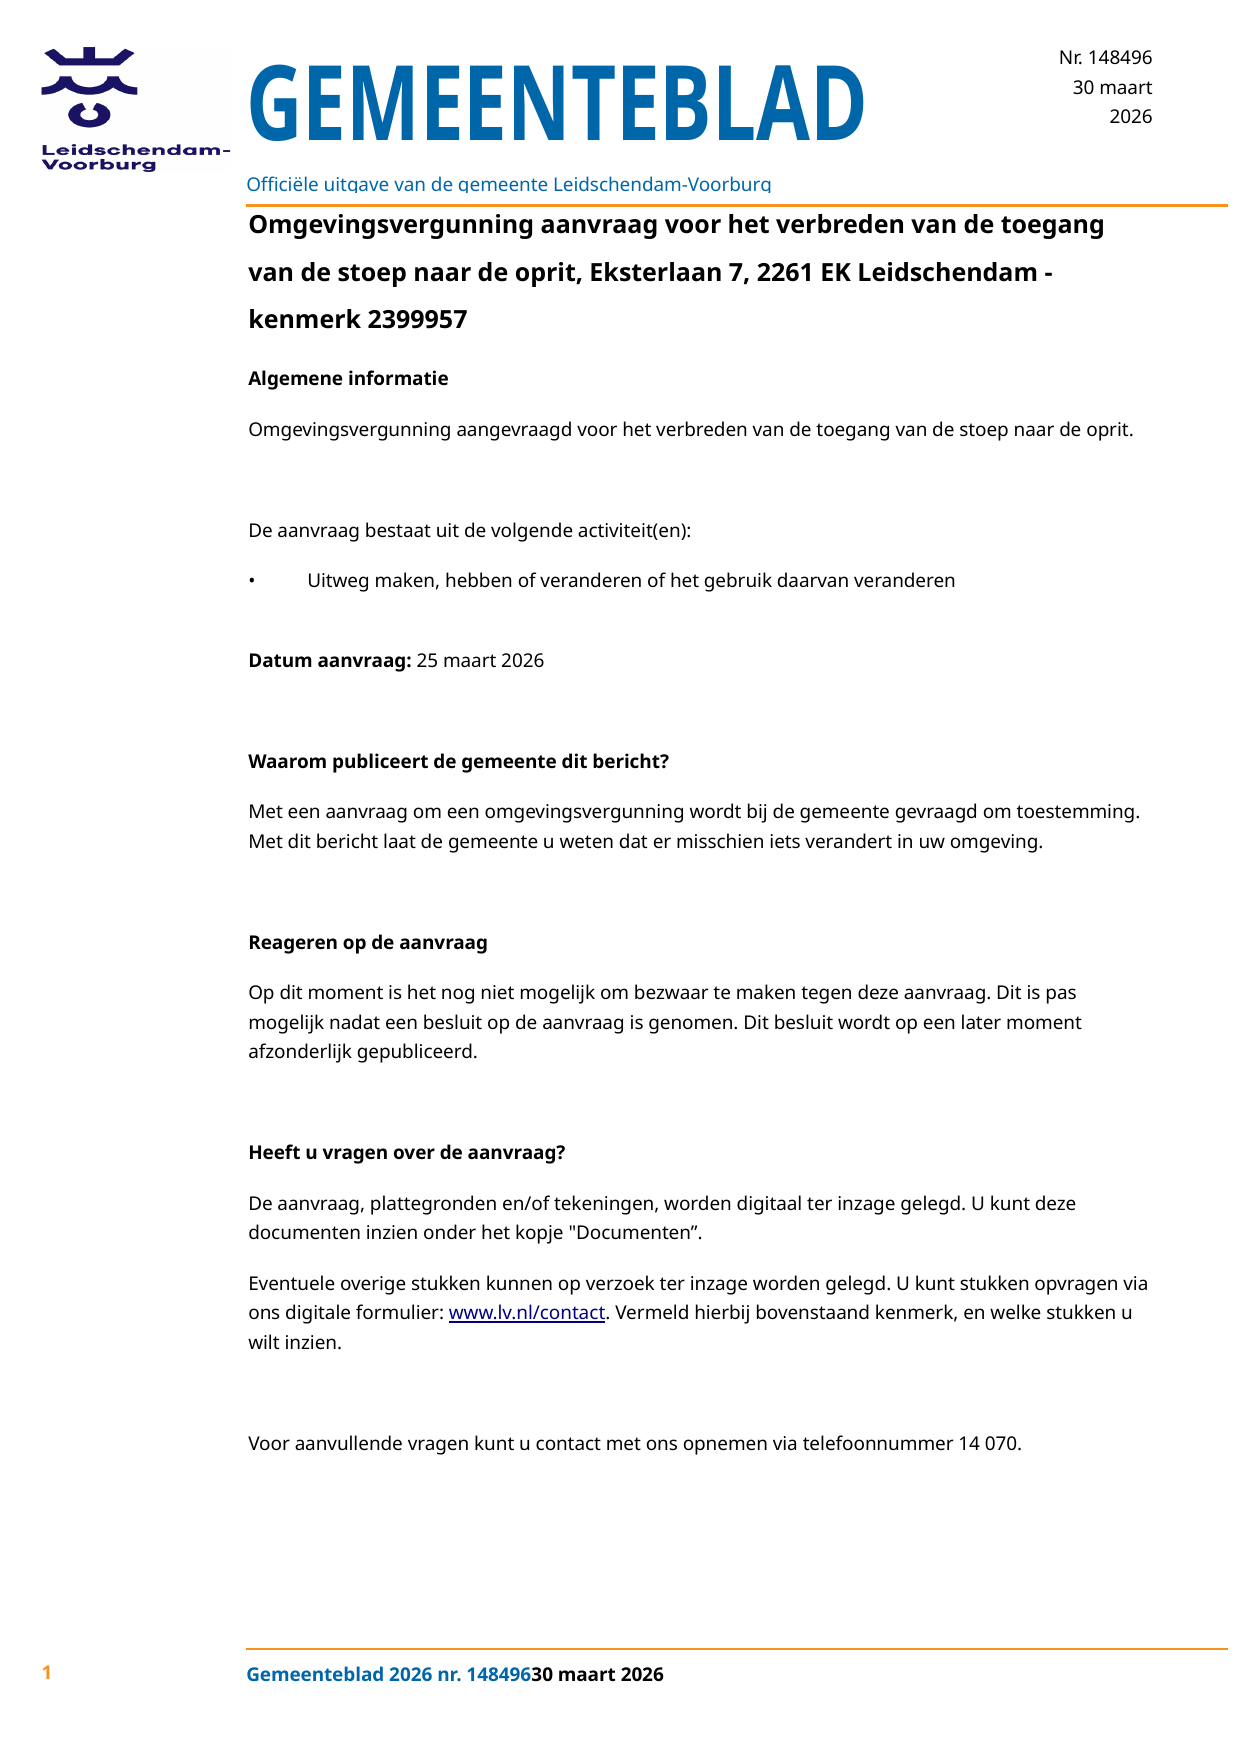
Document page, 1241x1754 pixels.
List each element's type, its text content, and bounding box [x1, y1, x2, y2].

text Omgevingsvergunning aangevraagd voor het verbreden van de toegang van de stoep naar de oprit. [248, 416, 1152, 442]
text Met een aanvraag om een omgevingsvergunning wordt bij de gemeente gevraagd om toestemming. Met dit bericht laat de gemeente u weten dat er misschien iets verandert in uw omgeving. [248, 798, 1152, 854]
text Voor aanvullende vragen kunt u contact met ons opnemen via telefoonnummer 14 070. [248, 1430, 1152, 1455]
text Heeft u vragen over de aanvraag? [248, 1139, 1152, 1165]
text Reageren op de aanvraag [248, 929, 1152, 954]
text Op dit moment is het nog niet mogelijk om bezwaar te maken tegen deze aanvraag. Dit is pas mogelijk nadat een besluit op de aanvraag is genomen. Dit besluit wordt op een later moment afzonderlijk gepubliceerd. [248, 979, 1152, 1064]
picture [41, 47, 231, 172]
text De aanvraag bestaat uit de volgende activiteit(en): [248, 517, 1152, 542]
text Algemene informatie [248, 366, 1152, 391]
text Eventuele overige stukken kunnen op verzoek ter inzage worden gelegd. U kunt stukken opvragen via ons digitale formulier: www.lv.nl/contact. Vermeld hierbij bovenstaand kenmerk, en welke stukken u wilt inzien. [248, 1270, 1152, 1354]
list Uitweg maken, hebben of veranderen of het gebruik daarvan veranderen [248, 567, 1152, 593]
text De aanvraag, plattegronden en/of tekeningen, worden digitaal ter inzage gelegd. U kunt deze documenten inzien onder het kopje "Documenten”. [248, 1190, 1152, 1245]
text Omgevingsvergunning aanvraag voor het verbreden van de toegang van de stoep naar de oprit, Eksterlaan 7, 2261 EK Leidschendam - kenmerk 2399957 [248, 207, 1152, 336]
text Waarom publiceert de gemeente dit bericht? [248, 748, 1152, 774]
text Datum aanvraag: 25 maart 2026 [248, 647, 1152, 673]
